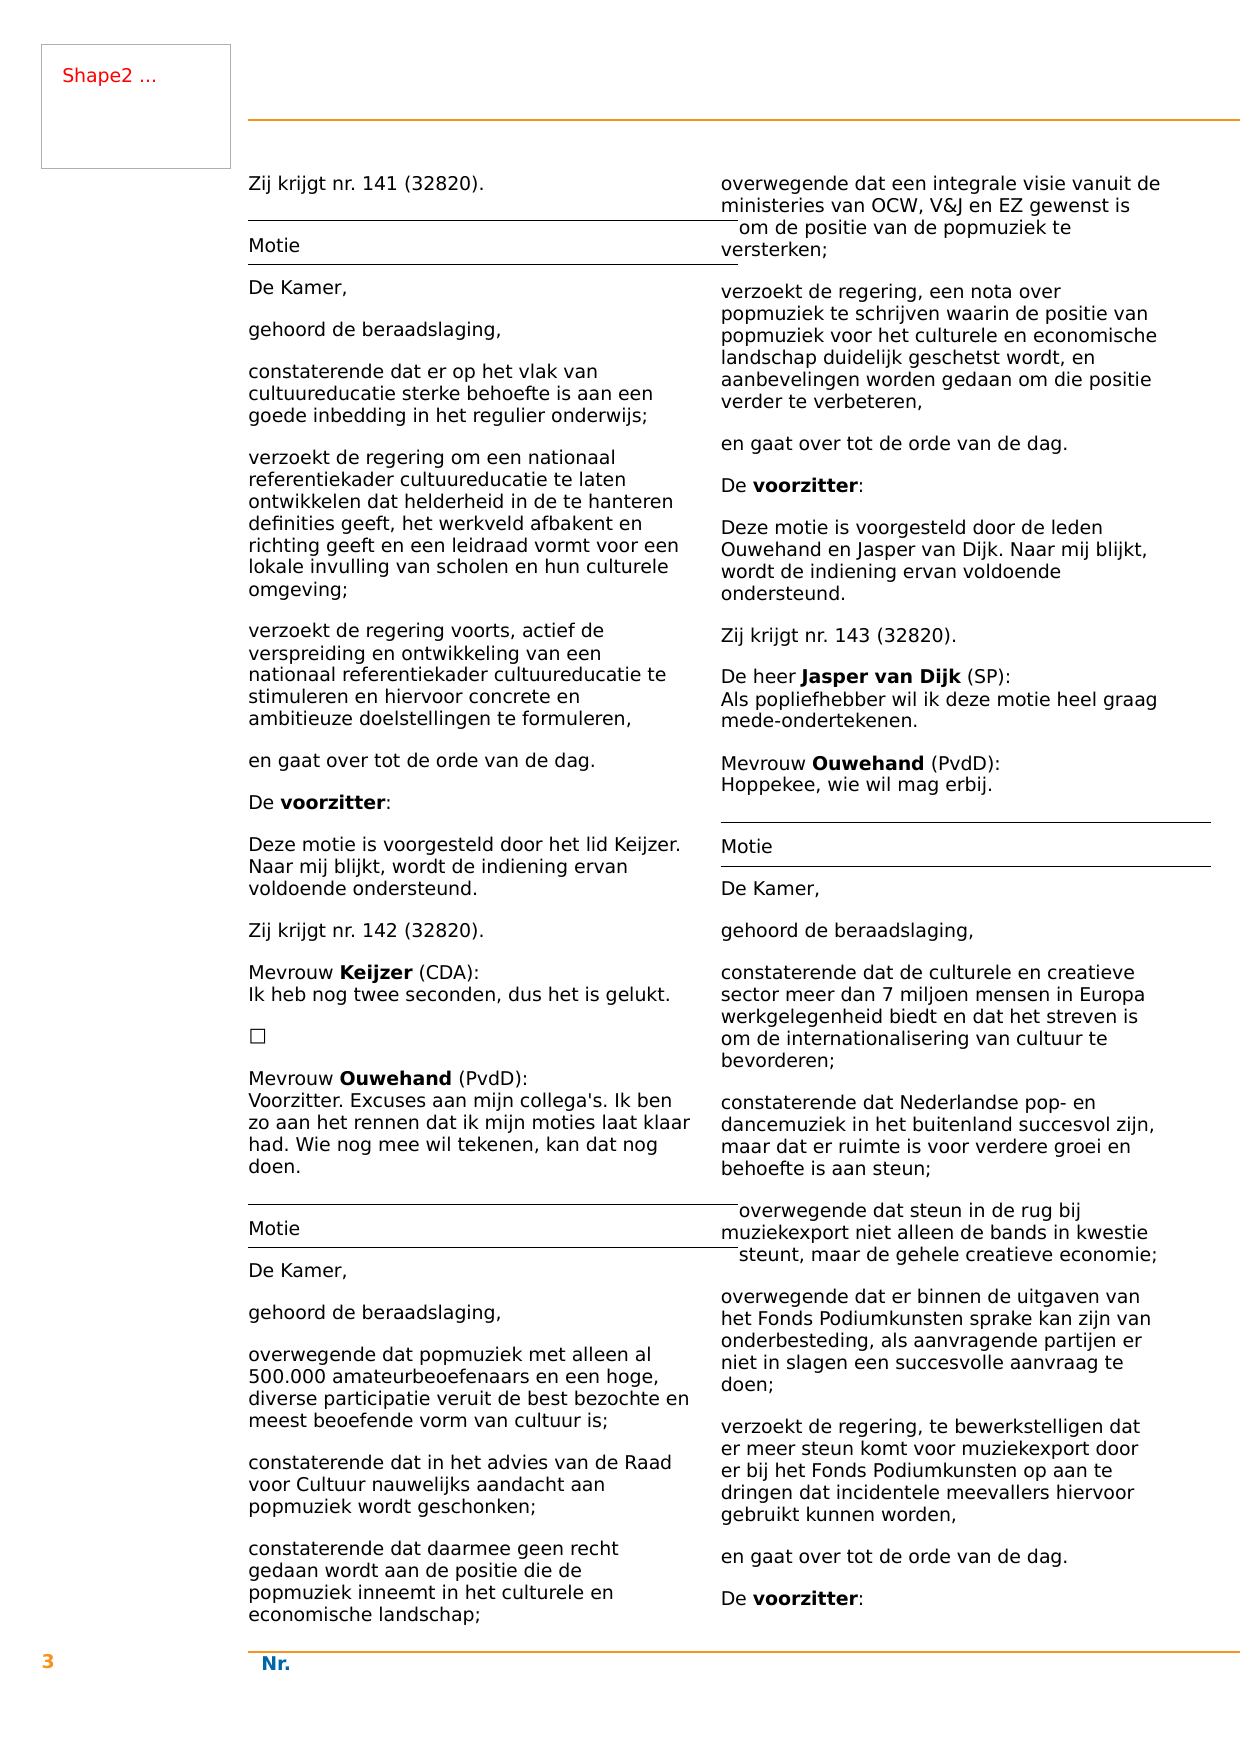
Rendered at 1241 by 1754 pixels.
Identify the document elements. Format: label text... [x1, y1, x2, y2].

text verzoekt de regering voorts, actief de verspreiding en ontwikkeling van een nationaal referentiekader cultuureducatie te stimuleren en hiervoor concrete en ambitieuze doelstellingen te formuleren, [248, 620, 691, 730]
text Deze motie is voorgesteld door de leden Ouwehand en Jasper van Dijk. Naar mij blijkt, wordt de indiening ervan voldoende ondersteund. [721, 517, 1163, 604]
text gehoord de beraadslaging, [248, 319, 691, 341]
text Ik heb nog twee seconden, dus het is gelukt. [248, 984, 691, 1006]
text gehoord de beraadslaging, [721, 920, 1163, 942]
text Motie [248, 235, 691, 257]
text De voorzitter: [721, 1588, 1163, 1610]
text Zij krijgt nr. 142 (32820). [248, 920, 691, 942]
text constaterende dat daarmee geen recht gedaan wordt aan de positie die de popmuziek inneemt in het culturele en economische landschap; [248, 1538, 691, 1626]
text overwegende dat popmuziek met alleen al 500.000 amateurbeoefenaars en een hoge, diverse participatie veruit de best bezochte en meest beoefende vorm van cultuur is; [248, 1344, 691, 1432]
text Mevrouw Keijzer (CDA): [248, 962, 691, 984]
text Motie [721, 836, 1163, 858]
text Deze motie is voorgesteld door het lid Keijzer. Naar mij blijkt, wordt de indiening ervan voldoende ondersteund. [248, 834, 691, 900]
text Zij krijgt nr. 141 (32820). [248, 173, 691, 195]
text constaterende dat er op het vlak van cultuureducatie sterke behoefte is aan een goede inbedding in het regulier onderwijs; [248, 361, 691, 427]
text en gaat over tot de orde van de dag. [721, 1546, 1163, 1568]
text overwegende dat er binnen de uitgaven van het Fonds Podiumkunsten sprake kan zijn van onderbesteding, als aanvragende partijen er niet in slagen een succesvolle aanvraag te doen; [721, 1286, 1163, 1396]
text De voorzitter: [248, 792, 691, 814]
text Hoppekee, wie wil mag erbij. [721, 774, 1163, 796]
text De voorzitter: [721, 474, 1163, 497]
text Mevrouw Ouwehand (PvdD): [721, 752, 1163, 774]
text Zij krijgt nr. 143 (32820). [721, 624, 1163, 646]
text verzoekt de regering, een nota over popmuziek te schrijven waarin de positie van popmuziek voor het culturele en economische landschap duidelijk geschetst wordt, en aanbevelingen worden gedaan om die positie verder te verbeteren, [721, 281, 1163, 413]
text verzoekt de regering om een nationaal referentiekader cultuureducatie te laten ontwikkelen dat helderheid in de te hanteren definities geeft, het werkveld afbakent en richting geeft en een leidraad vormt voor een lokale invulling van scholen en hun culturele omgeving; [248, 447, 691, 600]
text ⬜ [248, 1026, 691, 1048]
text Voorzitter. Excuses aan mijn collega's. Ik ben zo aan het rennen dat ik mijn moties laat klaar had. Wie nog mee wil tekenen, kan dat nog doen. [248, 1090, 691, 1178]
text en gaat over tot de orde van de dag. [721, 433, 1163, 454]
text constaterende dat de culturele en creatieve sector meer dan 7 miljoen mensen in Europa werkgelegenheid biedt en dat het streven is om de internationalisering van cultuur te bevorderen; [721, 962, 1163, 1072]
text De heer Jasper van Dijk (SP): [721, 666, 1163, 688]
text De Kamer, [248, 1260, 691, 1282]
text en gaat over tot de orde van de dag. [248, 750, 691, 772]
text constaterende dat in het advies van de Raad voor Cultuur nauwelijks aandacht aan popmuziek wordt geschonken; [248, 1452, 691, 1518]
text De Kamer, [248, 277, 691, 299]
text overwegende dat een integrale visie vanuit de ministeries van OCW, V&J en EZ gewenst is om de positie van de popmuziek te versterken; [721, 173, 1163, 261]
text De Kamer, [721, 878, 1163, 900]
text gehoord de beraadslaging, [248, 1302, 691, 1324]
text Motie [248, 1218, 691, 1240]
text Mevrouw Ouwehand (PvdD): [248, 1068, 691, 1090]
text overwegende dat steun in de rug bij muziekexport niet alleen de bands in kwestie steunt, maar de gehele creatieve economie; [721, 1200, 1163, 1266]
text Als popliefhebber wil ik deze motie heel graag mede-ondertekenen. [721, 688, 1163, 732]
text constaterende dat Nederlandse pop- en dancemuziek in het buitenland succesvol zijn, maar dat er ruimte is voor verdere groei en behoefte is aan steun; [721, 1092, 1163, 1180]
text verzoekt de regering, te bewerkstelligen dat er meer steun komt voor muziekexport door er bij het Fonds Podiumkunsten op aan te dringen dat incidentele meevallers hiervoor gebruikt kunnen worden, [721, 1416, 1163, 1526]
